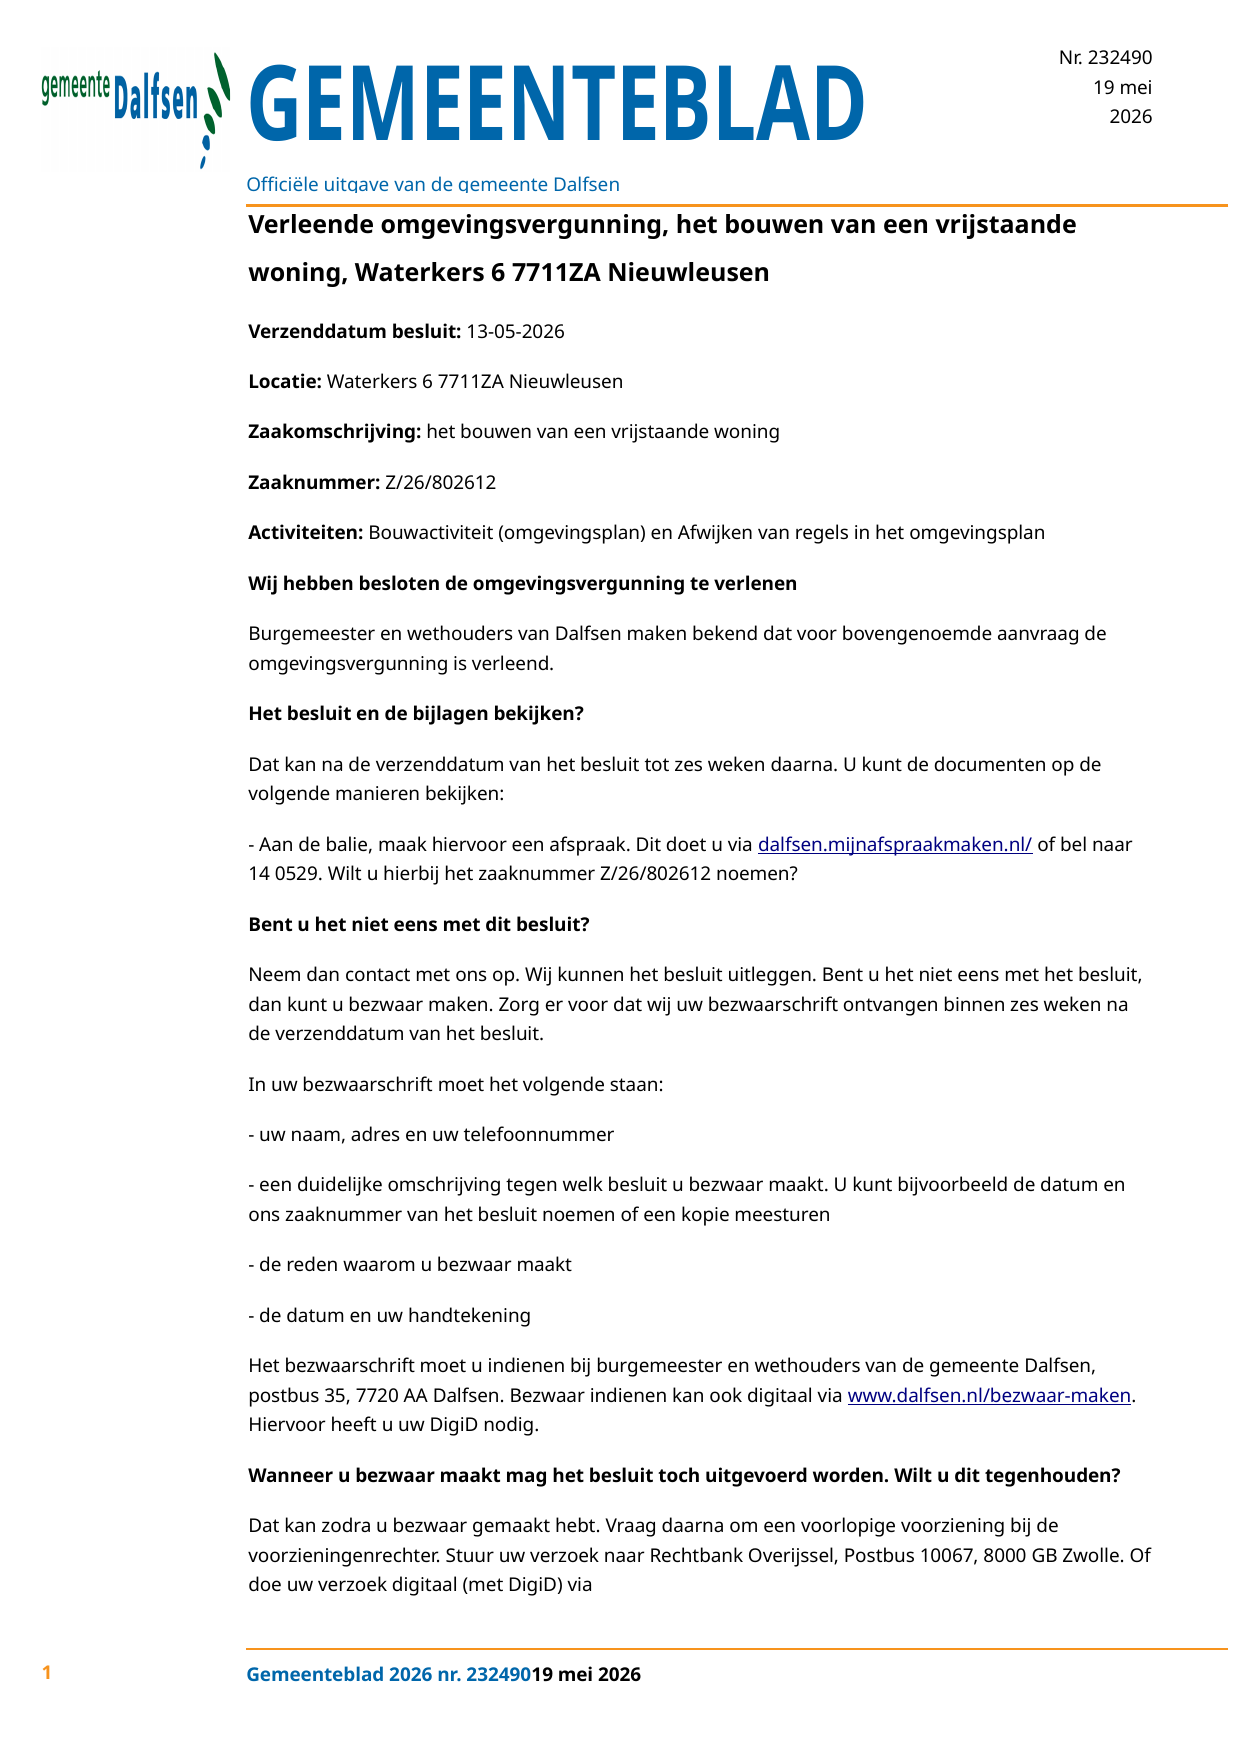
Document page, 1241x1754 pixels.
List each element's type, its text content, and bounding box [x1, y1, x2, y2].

text - de datum en uw handtekening [248, 1302, 1152, 1328]
text Bent u het niet eens met dit besluit? [248, 911, 1152, 937]
text - Aan de balie, maak hiervoor een afspraak. Dit doet u via dalfsen.mijnafspraakmaken.nl/ of bel naar 14 0529. Wilt u hierbij het zaaknummer Z/26/802612 noemen? [248, 831, 1152, 886]
text Het bezwaarschrift moet u indienen bij burgemeester en wethouders van de gemeente Dalfsen, postbus 35, 7720 AA Dalfsen. Bezwaar indienen kan ook digitaal via www.dalfsen.nl/bezwaar-maken. Hiervoor heeft u uw DigiD nodig. [248, 1352, 1152, 1437]
picture [41, 47, 231, 172]
text Verleende omgevingsvergunning, het bouwen van een vrijstaande woning, Waterkers 6 7711ZA Nieuwleusen [248, 207, 1152, 288]
text Zaaknummer: Z/26/802612 [248, 469, 1152, 495]
text Wij hebben besloten de omgevingsvergunning te verlenen [248, 570, 1152, 596]
text Locatie: Waterkers 6 7711ZA Nieuwleusen [248, 368, 1152, 394]
text Zaakomschrijving: het bouwen van een vrijstaande woning [248, 419, 1152, 444]
text Burgemeester en wethouders van Dalfsen maken bekend dat voor bovengenoemde aanvraag de omgevingsvergunning is verleend. [248, 620, 1152, 676]
text Activiteiten: Bouwactiviteit (omgevingsplan) en Afwijken van regels in het omgevingsplan [248, 519, 1152, 545]
text Neem dan contact met ons op. Wij kunnen het besluit uitleggen. Bent u het niet eens met het besluit, dan kunt u bezwaar maken. Zorg er voor dat wij uw bezwaarschrift ontvangen binnen zes weken na de verzenddatum van het besluit. [248, 961, 1152, 1046]
text - uw naam, adres en uw telefoonnummer [248, 1121, 1152, 1147]
text Verzenddatum besluit: 13-05-2026 [248, 318, 1152, 344]
text - de reden waarom u bezwaar maakt [248, 1252, 1152, 1277]
text Wanneer u bezwaar maakt mag het besluit toch uitgevoerd worden. Wilt u dit tegenhouden? [248, 1462, 1152, 1488]
text Het besluit en de bijlagen bekijken? [248, 700, 1152, 726]
text In uw bezwaarschrift moet het volgende staan: [248, 1071, 1152, 1097]
text Dat kan na de verzenddatum van het besluit tot zes weken daarna. U kunt de documenten op de volgende manieren bekijken: [248, 751, 1152, 806]
text Dat kan zodra u bezwaar gemaakt hebt. Vraag daarna om een voorlopige voorziening bij de voorzieningenrechter. Stuur uw verzoek naar Rechtbank Overijssel, Postbus 10067, 8000 GB Zwolle. Of doe uw verzoek digitaal (met DigiD) via [248, 1512, 1152, 1597]
text - een duidelijke omschrijving tegen welk besluit u bezwaar maakt. U kunt bijvoorbeeld de datum en ons zaaknummer van het besluit noemen of een kopie meesturen [248, 1172, 1152, 1227]
